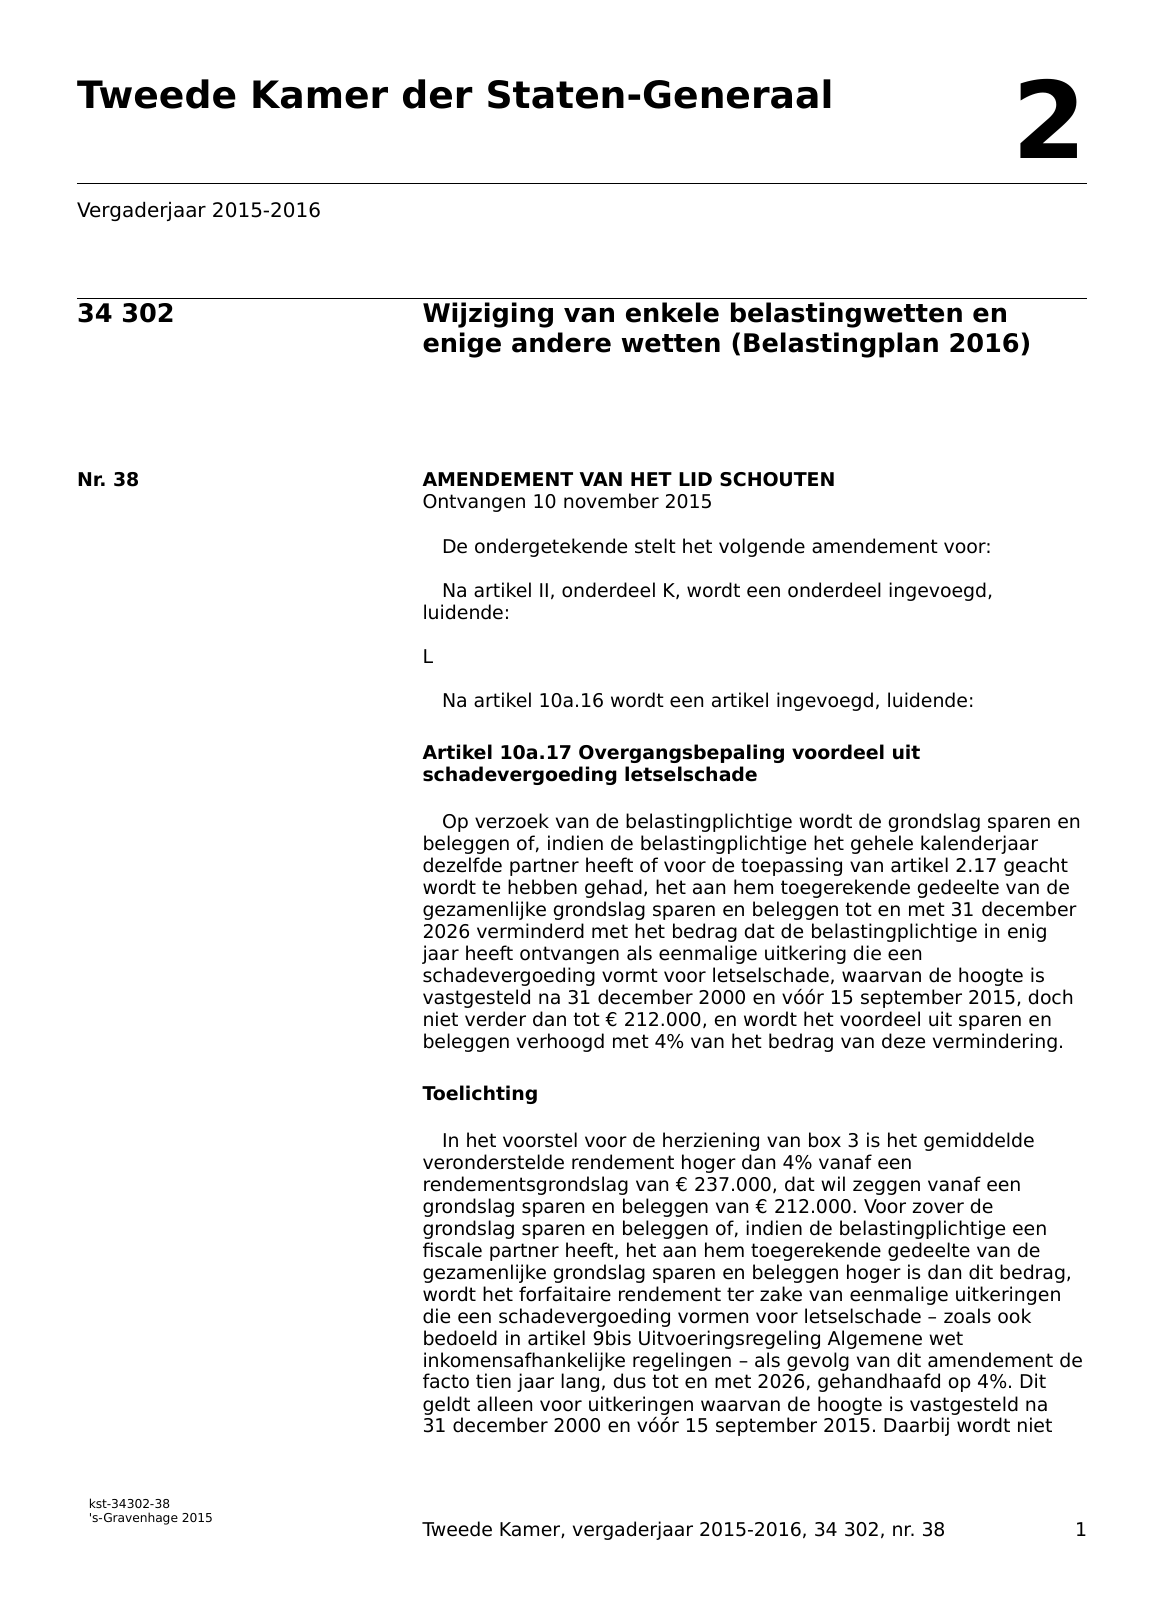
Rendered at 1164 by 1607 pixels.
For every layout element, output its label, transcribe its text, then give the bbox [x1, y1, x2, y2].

text De ondergetekende stelt het volgende amendement voor: [422, 536, 1087, 557]
text kst-34302-38 [88, 1497, 323, 1511]
subtitle 34 302 Wijziging van enkele belastingwetten en enige andere wetten (Belastingplan 2016) [77, 299, 1087, 358]
table_header Tweede Kamer der Staten-Generaal [77, 59, 886, 183]
text Op verzoek van de belastingplichtige wordt de grondslag sparen en beleggen of, indien de belastingplichtige het gehele kalenderjaar dezelfde partner heeft of voor de toepassing van artikel 2.17 geacht wordt te hebben gehad, het aan hem toegerekende gedeelte van de gezamenlijke grondslag sparen en beleggen tot en met 31 december 2026 verminderd met het bedrag dat de belastingplichtige in enig jaar heeft ontvangen als eenmalige uitkering die een schadevergoeding vormt voor letselschade, waarvan de hoogte is vastgesteld na 31 december 2000 en vóór 15 september 2015, doch niet verder dan tot € 212.000, en wordt het voordeel uit sparen en beleggen verhoogd met 4% van het bedrag van deze vermindering. [422, 811, 1087, 1053]
table_cell Vergaderjaar 2015-2016 [77, 184, 1087, 298]
subtitle Nr. 38 AMENDEMENT VAN HET LID SCHOUTEN [77, 469, 1087, 491]
text L [422, 646, 1087, 668]
text 's-Gravenhage 2015 [88, 1511, 323, 1525]
subtitle Toelichting [422, 1083, 1087, 1105]
subtitle Artikel 10a.17 Overgangsbepaling voordeel uit schadevergoeding letselschade [422, 742, 1087, 786]
text In het voorstel voor de herziening van box 3 is het gemiddelde veronderstelde rendement hoger dan 4% vanaf een rendementsgrondslag van € 237.000, dat wil zeggen vanaf een grondslag sparen en beleggen van € 212.000. Voor zover de grondslag sparen en beleggen of, indien de belastingplichtige een fiscale partner heeft, het aan hem toegerekende gedeelte van de gezamenlijke grondslag sparen en beleggen hoger is dan dit bedrag, wordt het forfaitaire rendement ter zake van eenmalige uitkeringen die een schadevergoeding vormen voor letselschade – zoals ook bedoeld in artikel 9bis Uitvoeringsregeling Algemene wet inkomensafhankelijke regelingen – als gevolg van dit amendement de facto tien jaar lang, dus tot en met 2026, gehandhaafd op 4%. Dit geldt alleen voor uitkeringen waarvan de hoogte is vastgesteld na 31 december 2000 en vóór 15 september 2015. Daarbij wordt niet [422, 1130, 1087, 1437]
table_header 2 [886, 59, 1087, 183]
text Na artikel 10a.16 wordt een artikel ingevoegd, luidende: [422, 690, 1087, 712]
text Na artikel II, onderdeel K, wordt een onderdeel ingevoegd, luidende: [422, 580, 1087, 624]
text Ontvangen 10 november 2015 [422, 491, 1087, 513]
